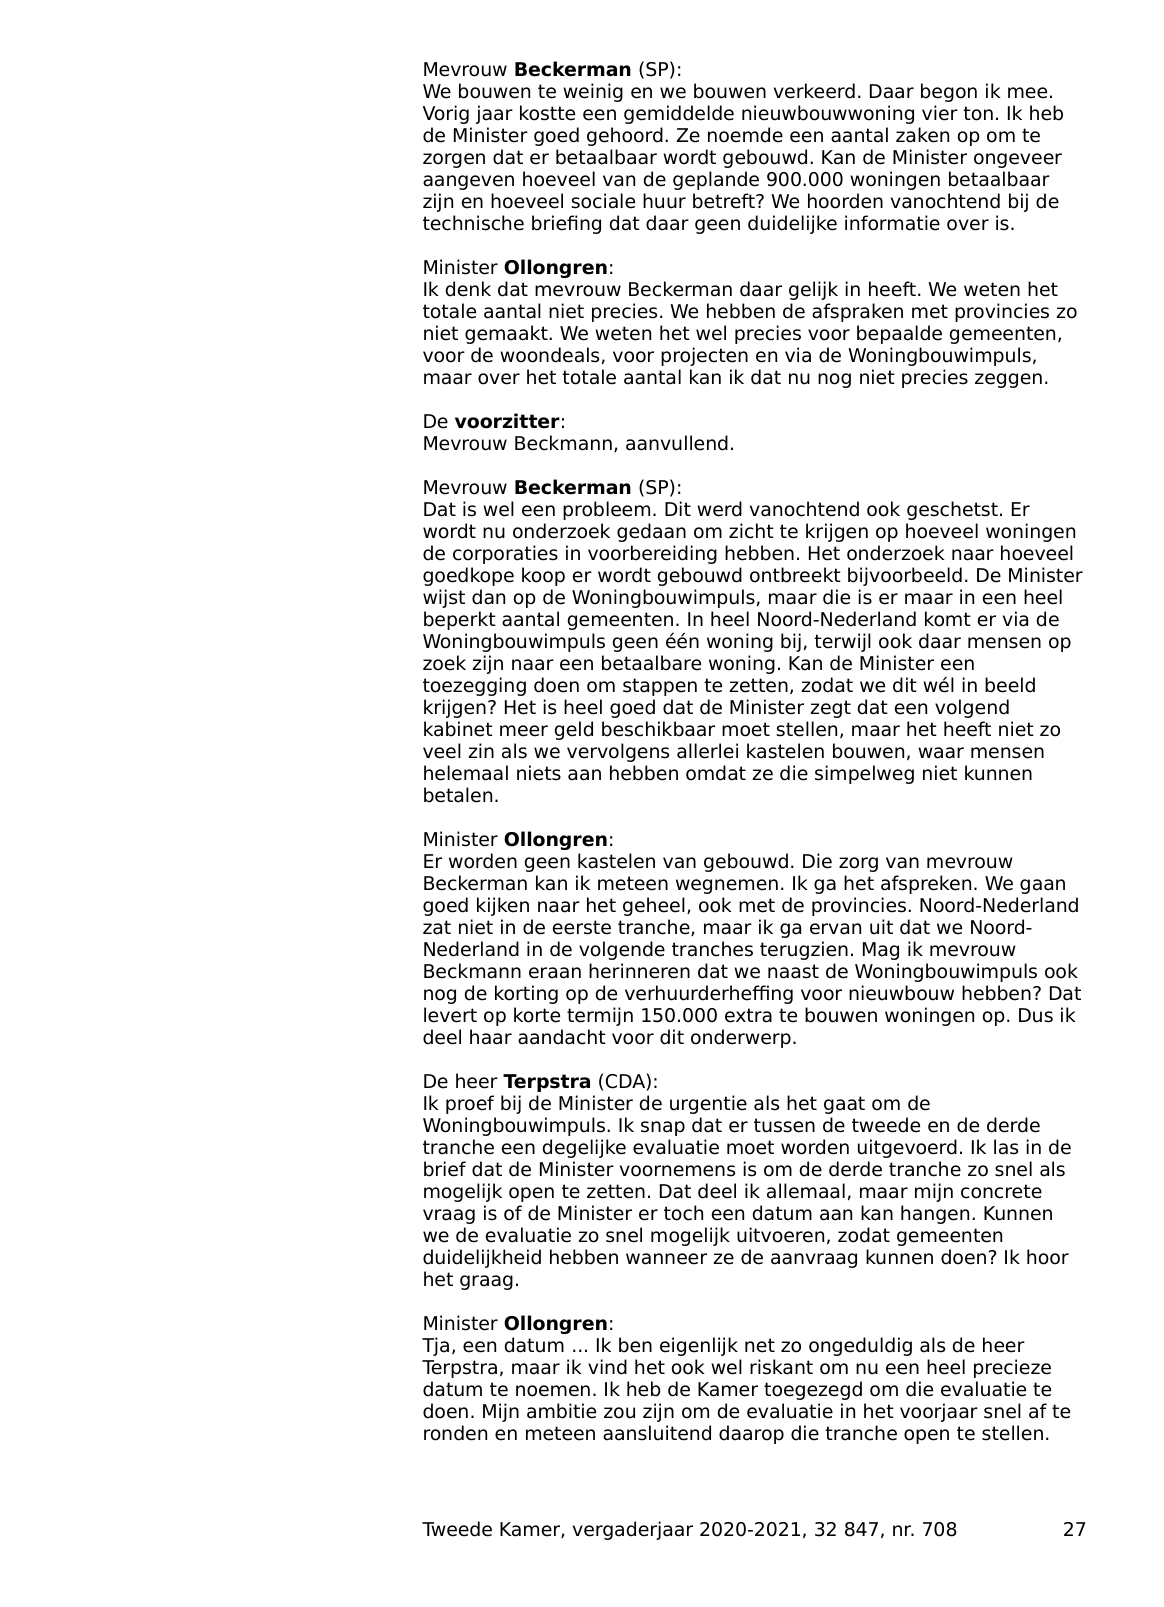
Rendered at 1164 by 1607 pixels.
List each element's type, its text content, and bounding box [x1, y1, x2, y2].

text Minister Ollongren: [422, 257, 1087, 279]
text De heer Terpstra (CDA): [422, 1071, 1087, 1093]
text Dat is wel een probleem. Dit werd vanochtend ook geschetst. Er wordt nu onderzoek gedaan om zicht te krijgen op hoeveel woningen de corporaties in voorbereiding hebben. Het onderzoek naar hoeveel goedkope koop er wordt gebouwd ontbreekt bijvoorbeeld. De Minister wijst dan op de Woningbouwimpuls, maar die is er maar in een heel beperkt aantal gemeenten. In heel Noord-Nederland komt er via de Woningbouwimpuls geen één woning bij, terwijl ook daar mensen op zoek zijn naar een betaalbare woning. Kan de Minister een toezegging doen om stappen te zetten, zodat we dit wél in beeld krijgen? Het is heel goed dat de Minister zegt dat een volgend kabinet meer geld beschikbaar moet stellen, maar het heeft niet zo veel zin als we vervolgens allerlei kastelen bouwen, waar mensen helemaal niets aan hebben omdat ze die simpelweg niet kunnen betalen. [422, 499, 1087, 807]
text Mevrouw Beckerman (SP): [422, 59, 1087, 81]
text Ik denk dat mevrouw Beckerman daar gelijk in heeft. We weten het totale aantal niet precies. We hebben de afspraken met provincies zo niet gemaakt. We weten het wel precies voor bepaalde gemeenten, voor de woondeals, voor projecten en via de Woningbouwimpuls, maar over het totale aantal kan ik dat nu nog niet precies zeggen. [422, 279, 1087, 389]
text Minister Ollongren: [422, 829, 1087, 851]
text Minister Ollongren: [422, 1313, 1087, 1335]
text Mevrouw Beckerman (SP): [422, 477, 1087, 499]
text Er worden geen kastelen van gebouwd. Die zorg van mevrouw Beckerman kan ik meteen wegnemen. Ik ga het afspreken. We gaan goed kijken naar het geheel, ook met de provincies. Noord-Nederland zat niet in de eerste tranche, maar ik ga ervan uit dat we Noord-Nederland in de volgende tranches terugzien. Mag ik mevrouw Beckmann eraan herinneren dat we naast de Woningbouwimpuls ook nog de korting op de verhuurderheffing voor nieuwbouw hebben? Dat levert op korte termijn 150.000 extra te bouwen woningen op. Dus ik deel haar aandacht voor dit onderwerp. [422, 851, 1087, 1049]
text Ik proef bij de Minister de urgentie als het gaat om de Woningbouwimpuls. Ik snap dat er tussen de tweede en de derde tranche een degelijke evaluatie moet worden uitgevoerd. Ik las in de brief dat de Minister voornemens is om de derde tranche zo snel als mogelijk open te zetten. Dat deel ik allemaal, maar mijn concrete vraag is of de Minister er toch een datum aan kan hangen. Kunnen we de evaluatie zo snel mogelijk uitvoeren, zodat gemeenten duidelijkheid hebben wanneer ze de aanvraag kunnen doen? Ik hoor het graag. [422, 1093, 1087, 1291]
text Mevrouw Beckmann, aanvullend. [422, 433, 1087, 455]
text De voorzitter: [422, 411, 1087, 433]
text Tja, een datum ... Ik ben eigenlijk net zo ongeduldig als de heer Terpstra, maar ik vind het ook wel riskant om nu een heel precieze datum te noemen. Ik heb de Kamer toegezegd om die evaluatie te doen. Mijn ambitie zou zijn om de evaluatie in het voorjaar snel af te ronden en meteen aansluitend daarop die tranche open te stellen. [422, 1335, 1087, 1445]
text We bouwen te weinig en we bouwen verkeerd. Daar begon ik mee. Vorig jaar kostte een gemiddelde nieuwbouwwoning vier ton. Ik heb de Minister goed gehoord. Ze noemde een aantal zaken op om te zorgen dat er betaalbaar wordt gebouwd. Kan de Minister ongeveer aangeven hoeveel van de geplande 900.000 woningen betaalbaar zijn en hoeveel sociale huur betreft? We hoorden vanochtend bij de technische briefing dat daar geen duidelijke informatie over is. [422, 81, 1087, 235]
